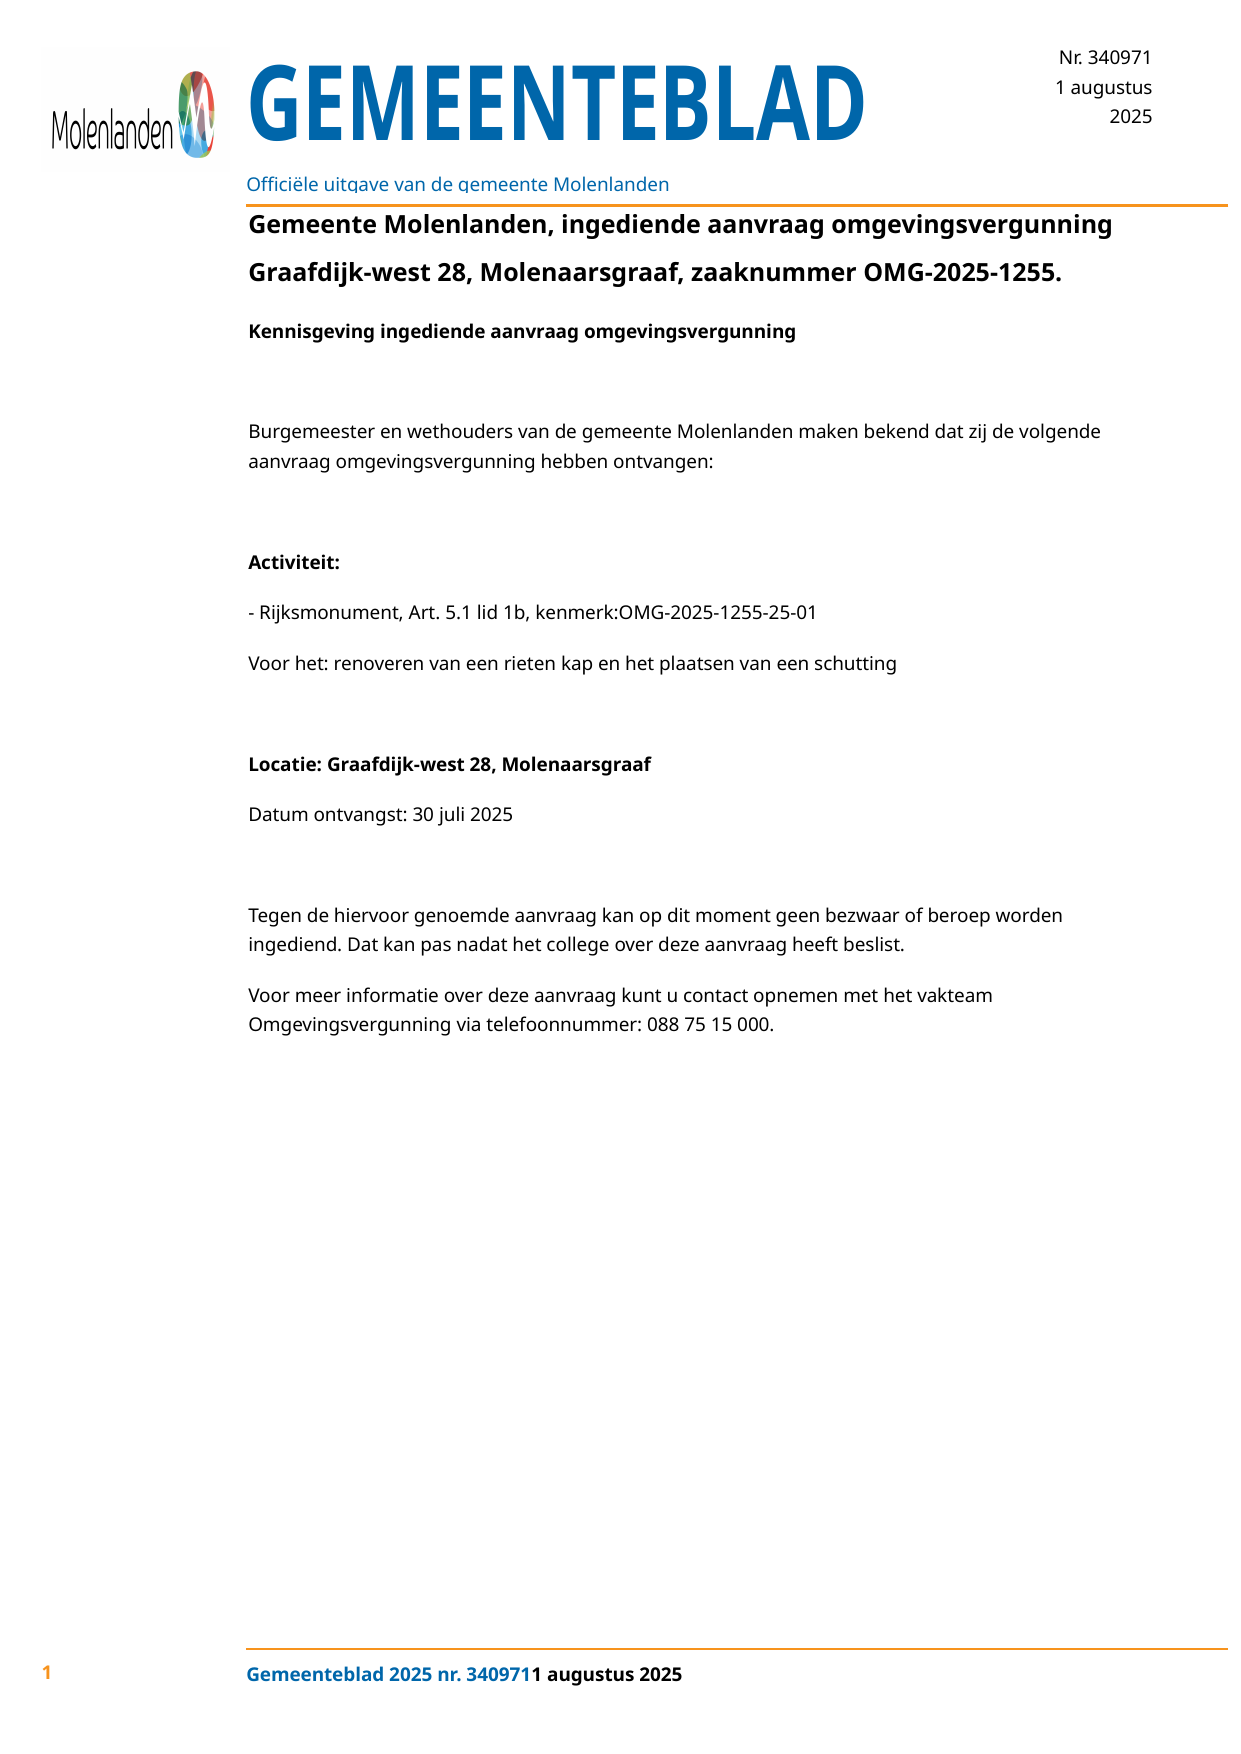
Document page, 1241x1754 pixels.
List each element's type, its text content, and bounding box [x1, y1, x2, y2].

text Voor het: renoveren van een rieten kap en het plaatsen van een schutting [248, 650, 1152, 676]
text - Rijksmonument, Art. 5.1 lid 1b, kenmerk:OMG-2025-1255-25-01 [248, 599, 1152, 625]
text Datum ontvangst: 30 juli 2025 [248, 801, 1152, 827]
text Voor meer informatie over deze aanvraag kunt u contact opnemen met het vakteam Omgevingsvergunning via telefoonnummer: 088 75 15 000. [248, 982, 1152, 1037]
text Gemeente Molenlanden, ingediende aanvraag omgevingsvergunning Graafdijk-west 28, Molenaarsgraaf, zaaknummer OMG-2025-1255. [248, 207, 1152, 288]
text Tegen de hiervoor genoemde aanvraag kan op dit moment geen bezwaar of beroep worden ingediend. Dat kan pas nadat het college over deze aanvraag heeft beslist. [248, 902, 1152, 957]
picture [41, 47, 231, 172]
text Burgemeester en wethouders van de gemeente Molenlanden maken bekend dat zij de volgende aanvraag omgevingsvergunning hebben ontvangen: [248, 419, 1152, 474]
text Activiteit: [248, 549, 1152, 575]
text Kennisgeving ingediende aanvraag omgevingsvergunning [248, 318, 1152, 344]
text Locatie: Graafdijk-west 28, Molenaarsgraaf [248, 751, 1152, 777]
